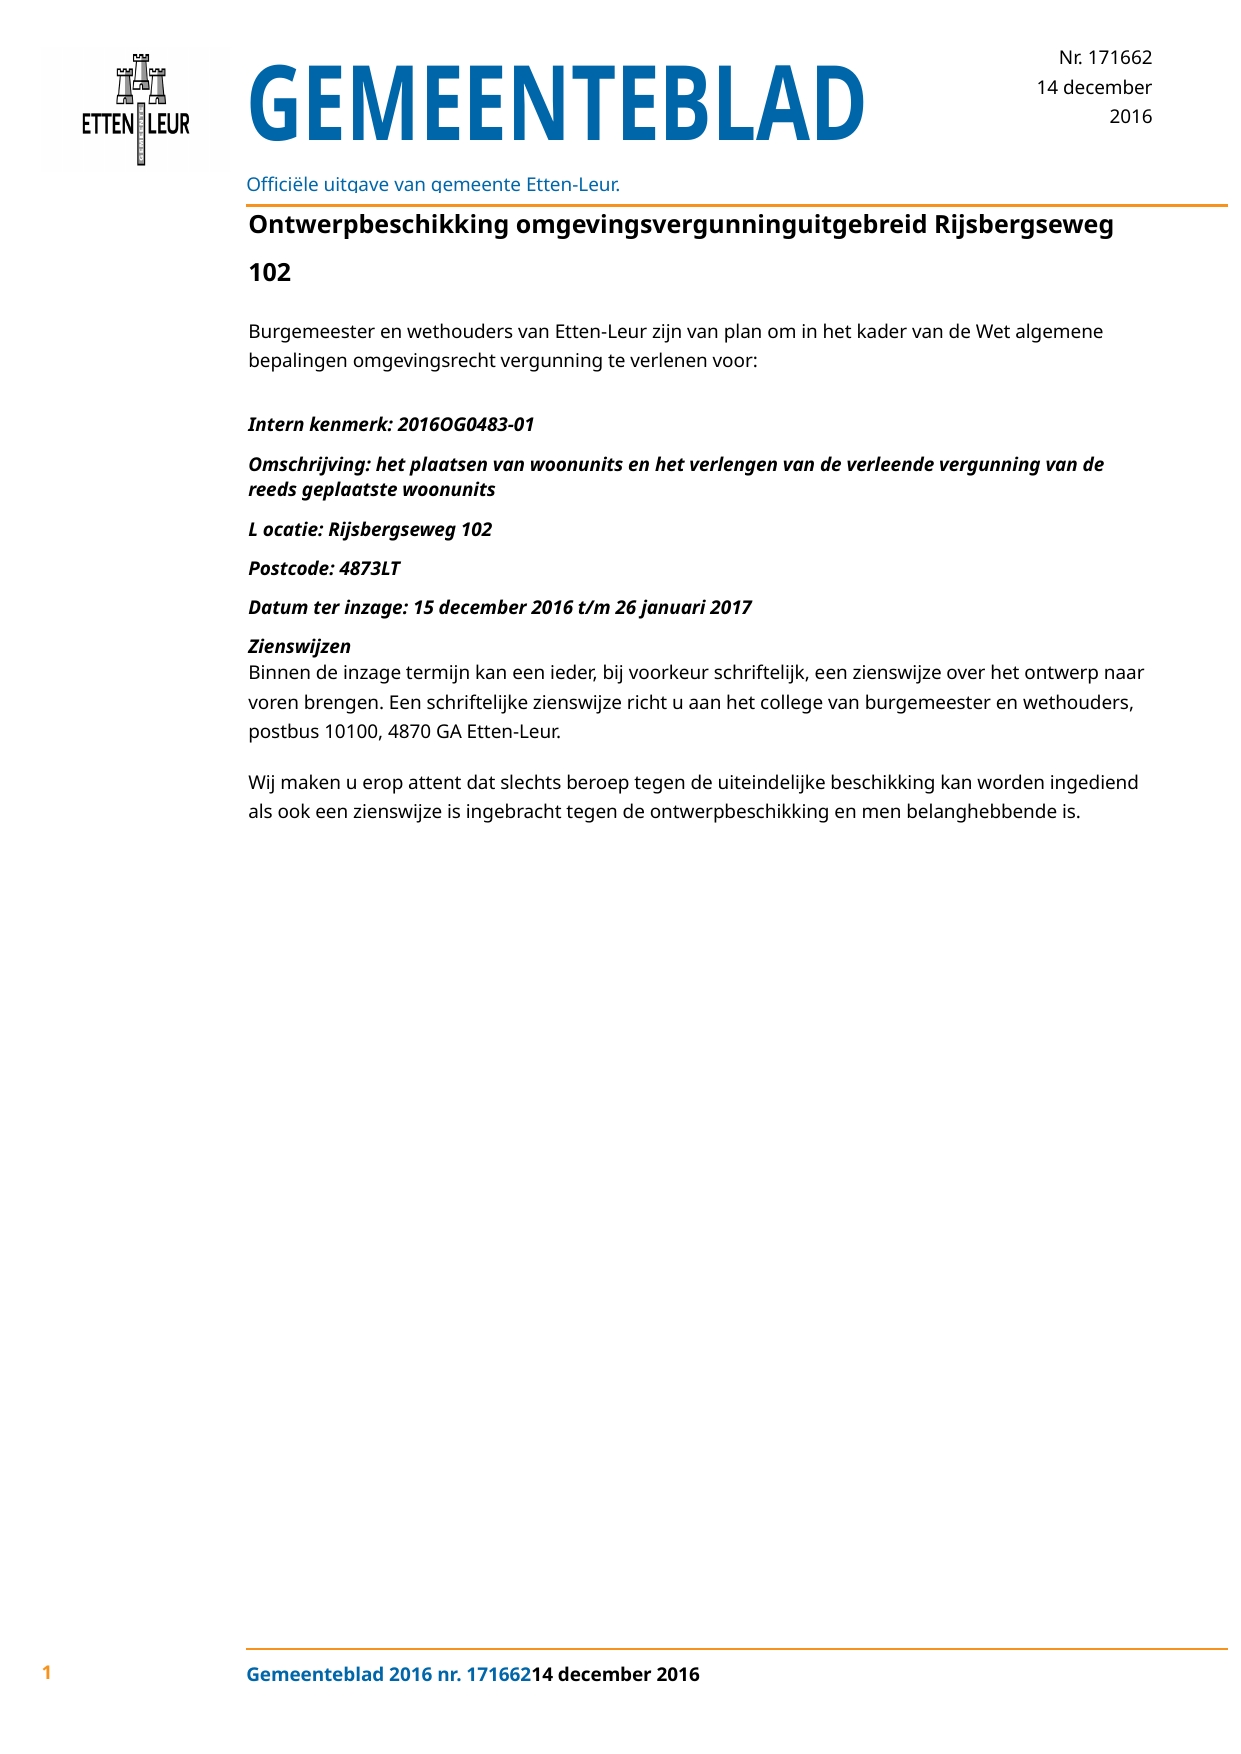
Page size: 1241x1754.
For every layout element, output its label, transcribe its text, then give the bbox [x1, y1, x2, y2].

text Binnen de inzage termijn kan een ieder, bij voorkeur schriftelijk, een zienswijze over het ontwerp naar voren brengen. Een schriftelijke zienswijze richt u aan het college van burgemeester en wethouders, postbus 10100, 4870 GA Etten-Leur. [248, 659, 1152, 744]
text Burgemeester en wethouders van Etten-Leur zijn van plan om in het kader van de Wet algemene bepalingen omgevingsrecht vergunning te verlenen voor: [248, 318, 1152, 373]
text Zienswijzen [248, 633, 1152, 659]
text Datum ter inzage: 15 december 2016 t/m 26 januari 2017 [248, 594, 1152, 620]
text Postcode: 4873LT [248, 555, 1152, 581]
text Intern kenmerk: 2016OG0483-01 [248, 411, 1152, 437]
text Ontwerpbeschikking omgevingsvergunninguitgebreid Rijsbergseweg 102 [248, 207, 1152, 288]
text L ocatie: Rijsbergseweg 102 [248, 516, 1152, 541]
text Wij maken u erop attent dat slechts beroep tegen de uiteindelijke beschikking kan worden ingediend als ook een zienswijze is ingebracht tegen de ontwerpbeschikking en men belanghebbende is. [248, 769, 1152, 824]
text Omschrijving: het plaatsen van woonunits en het verlengen van de verleende vergunning van de reeds geplaatste woonunits [248, 451, 1152, 502]
picture [41, 47, 231, 172]
